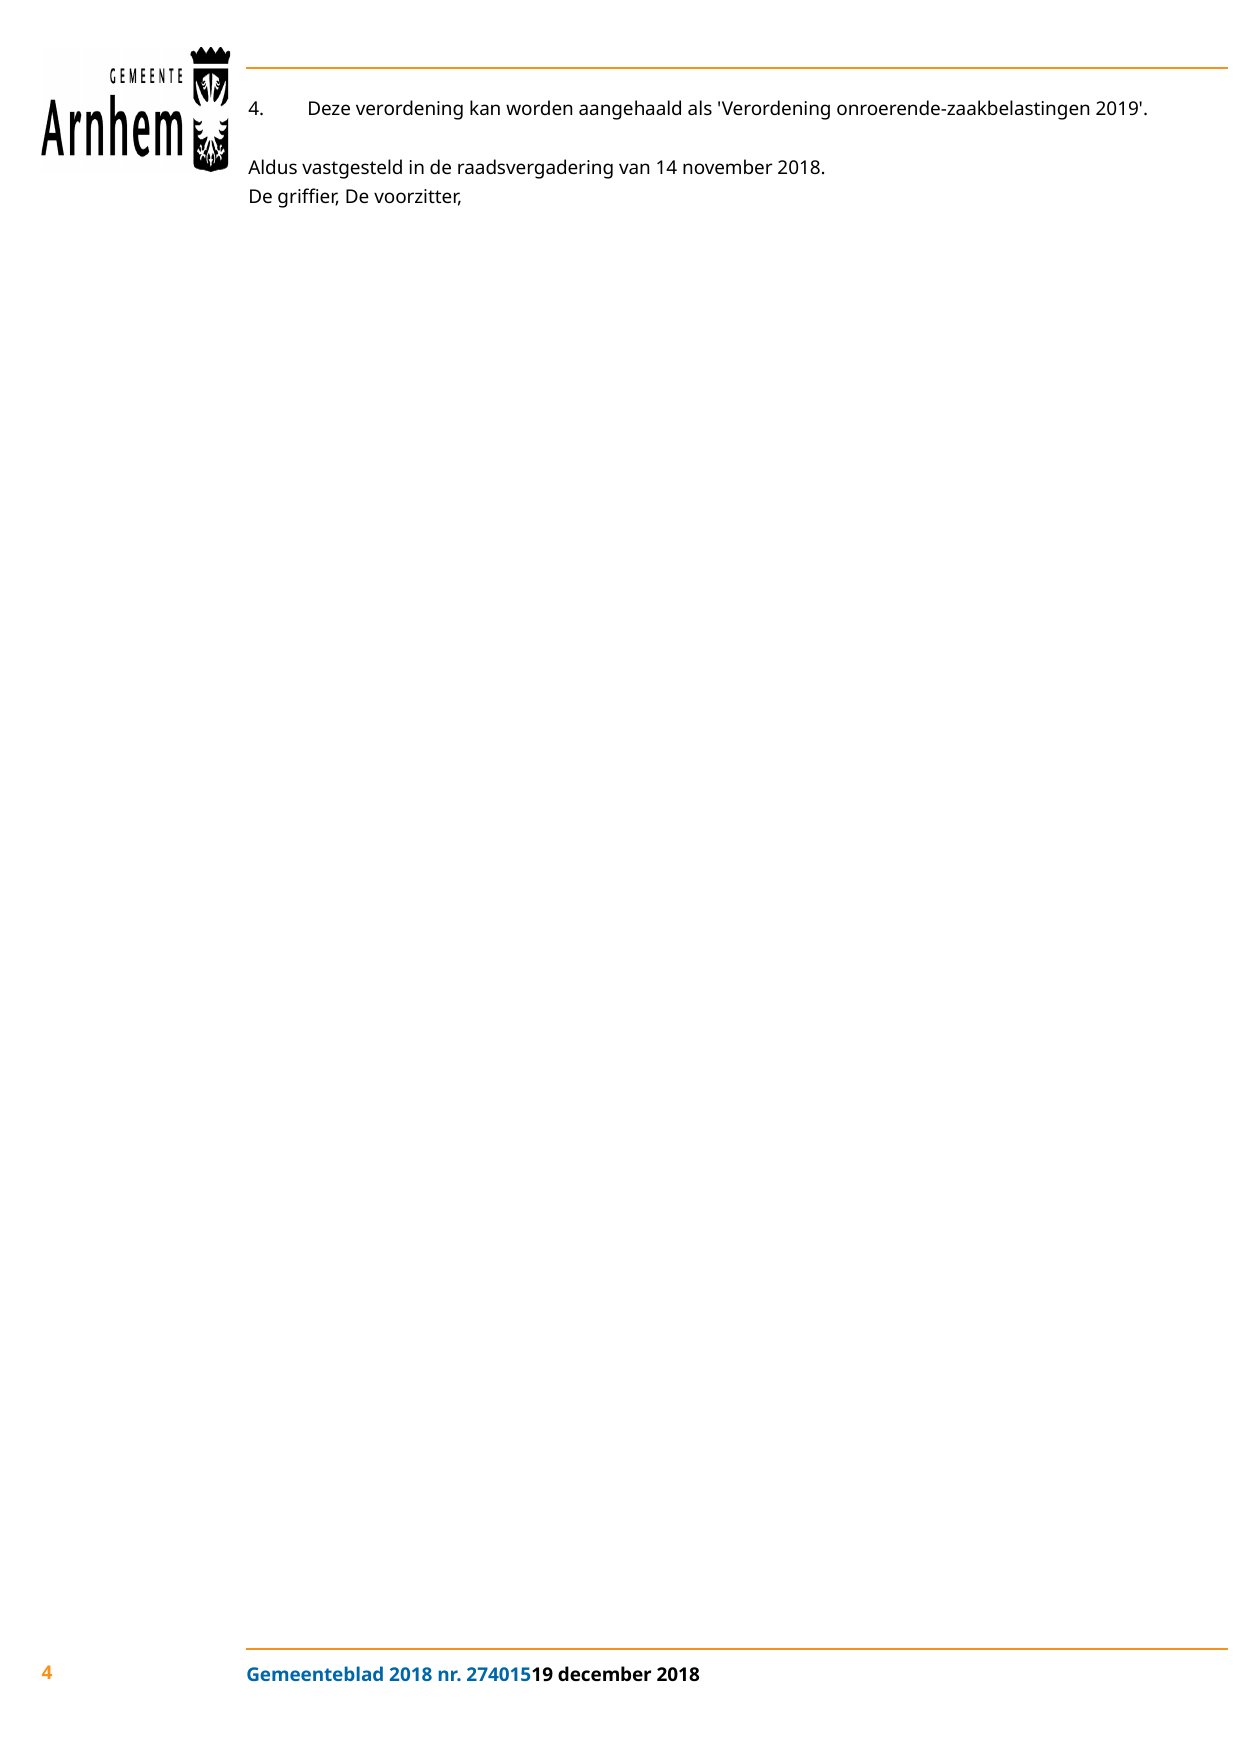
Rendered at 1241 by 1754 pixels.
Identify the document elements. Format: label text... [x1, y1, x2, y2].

text Aldus vastgesteld in de raadsvergadering van 14 november 2018. [248, 154, 1152, 180]
text De griffier, De voorzitter, [248, 183, 1152, 209]
list Deze verordening kan worden aangehaald als 'Verordening onroerende-zaakbelastingen 2019'. [248, 95, 1152, 121]
picture [41, 47, 231, 172]
